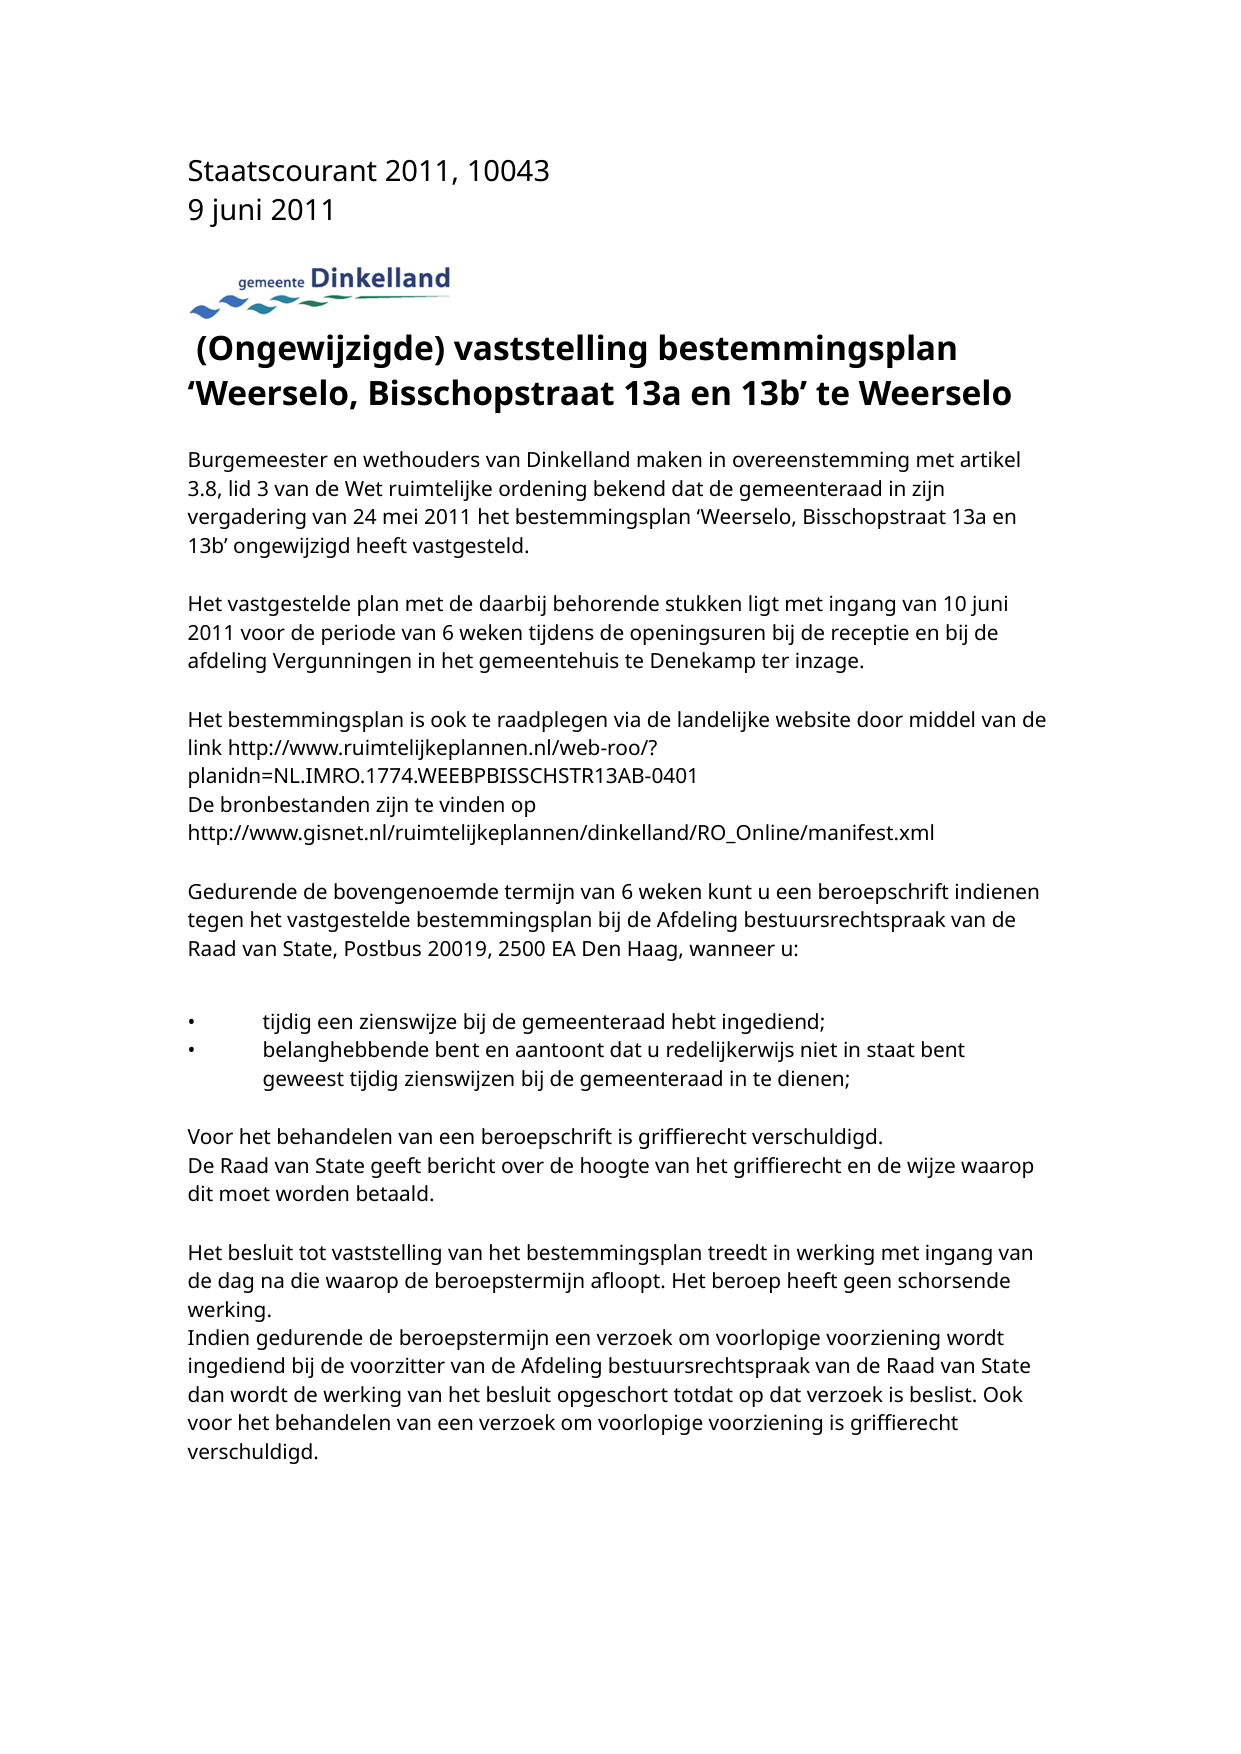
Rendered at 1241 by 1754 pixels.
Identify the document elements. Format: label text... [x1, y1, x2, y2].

text Indien gedurende de beroepstermijn een verzoek om voorlopige voorziening wordt ingediend bij de voorzitter van de Afdeling bestuursrechtspraak van de Raad van State dan wordt de werking van het besluit opgeschort totdat op dat verzoek is beslist. Ook voor het behandelen van een verzoek om voorlopige voorziening is griffierecht verschuldigd. [187, 1323, 1053, 1465]
text Het bestemmingsplan is ook te raadplegen via de landelijke website door middel van de link http://www.ruimtelijkeplannen.nl/web-roo/?planidn=NL.IMRO.1774.WEEBPBISSCHSTR13AB-0401 [187, 705, 1053, 790]
text De bronbestanden zijn te vinden op http://www.gisnet.nl/ruimtelijkeplannen/dinkelland/RO_Online/manifest.xml [187, 790, 1053, 847]
picture [187, 258, 454, 325]
text Het vastgestelde plan met de daarbij behorende stukken ligt met ingang van 10 juni 2011 voor de periode van 6 weken tijdens de openingsuren bij de receptie en bij de afdeling Vergunningen in het gemeentehuis te Denekamp ter inzage. [187, 589, 1053, 675]
list belanghebbende bent en aantoont dat u redelijkerwijs niet in staat bent geweest tijdig zienswijzen bij de gemeenteraad in te dienen; [187, 1036, 1053, 1092]
text De Raad van State geeft bericht over de hoogte van het griffierecht en de wijze waarop dit moet worden betaald. [187, 1151, 1053, 1208]
list tijdig een zienswijze bij de gemeenteraad hebt ingediend; [187, 1007, 1053, 1036]
text Voor het behandelen van een beroepschrift is griffierecht verschuldigd. [187, 1122, 1053, 1151]
subtitle (Ongewijzigde) vaststelling bestemmingsplan ‘Weerselo, Bisschopstraat 13a en 13b’ te Weerselo [187, 271, 1053, 416]
text Het besluit tot vaststelling van het bestemmingsplan treedt in werking met ingang van de dag na die waarop de beroepstermijn afloopt. Het beroep heeft geen schorsende werking. [187, 1238, 1053, 1323]
text Gedurende de bovengenoemde termijn van 6 weken kunt u een beroepschrift indienen tegen het vastgestelde bestemmingsplan bij de Afdeling bestuursrechtspraak van de Raad van State, Postbus 20019, 2500 EA Den Haag, wanneer u: [187, 877, 1053, 962]
text Burgemeester en wethouders van Dinkelland maken in overeenstemming met artikel 3.8, lid 3 van de Wet ruimtelijke ordening bekend dat de gemeenteraad in zijn vergadering van 24 mei 2011 het bestemmingsplan ‘Weerselo, Bisschopstraat 13a en 13b’ ongewijzigd heeft vastgesteld. [187, 446, 1053, 559]
text Staatscourant 2011, 10043 [187, 150, 1053, 190]
text 9 juni 2011 [187, 190, 1053, 229]
